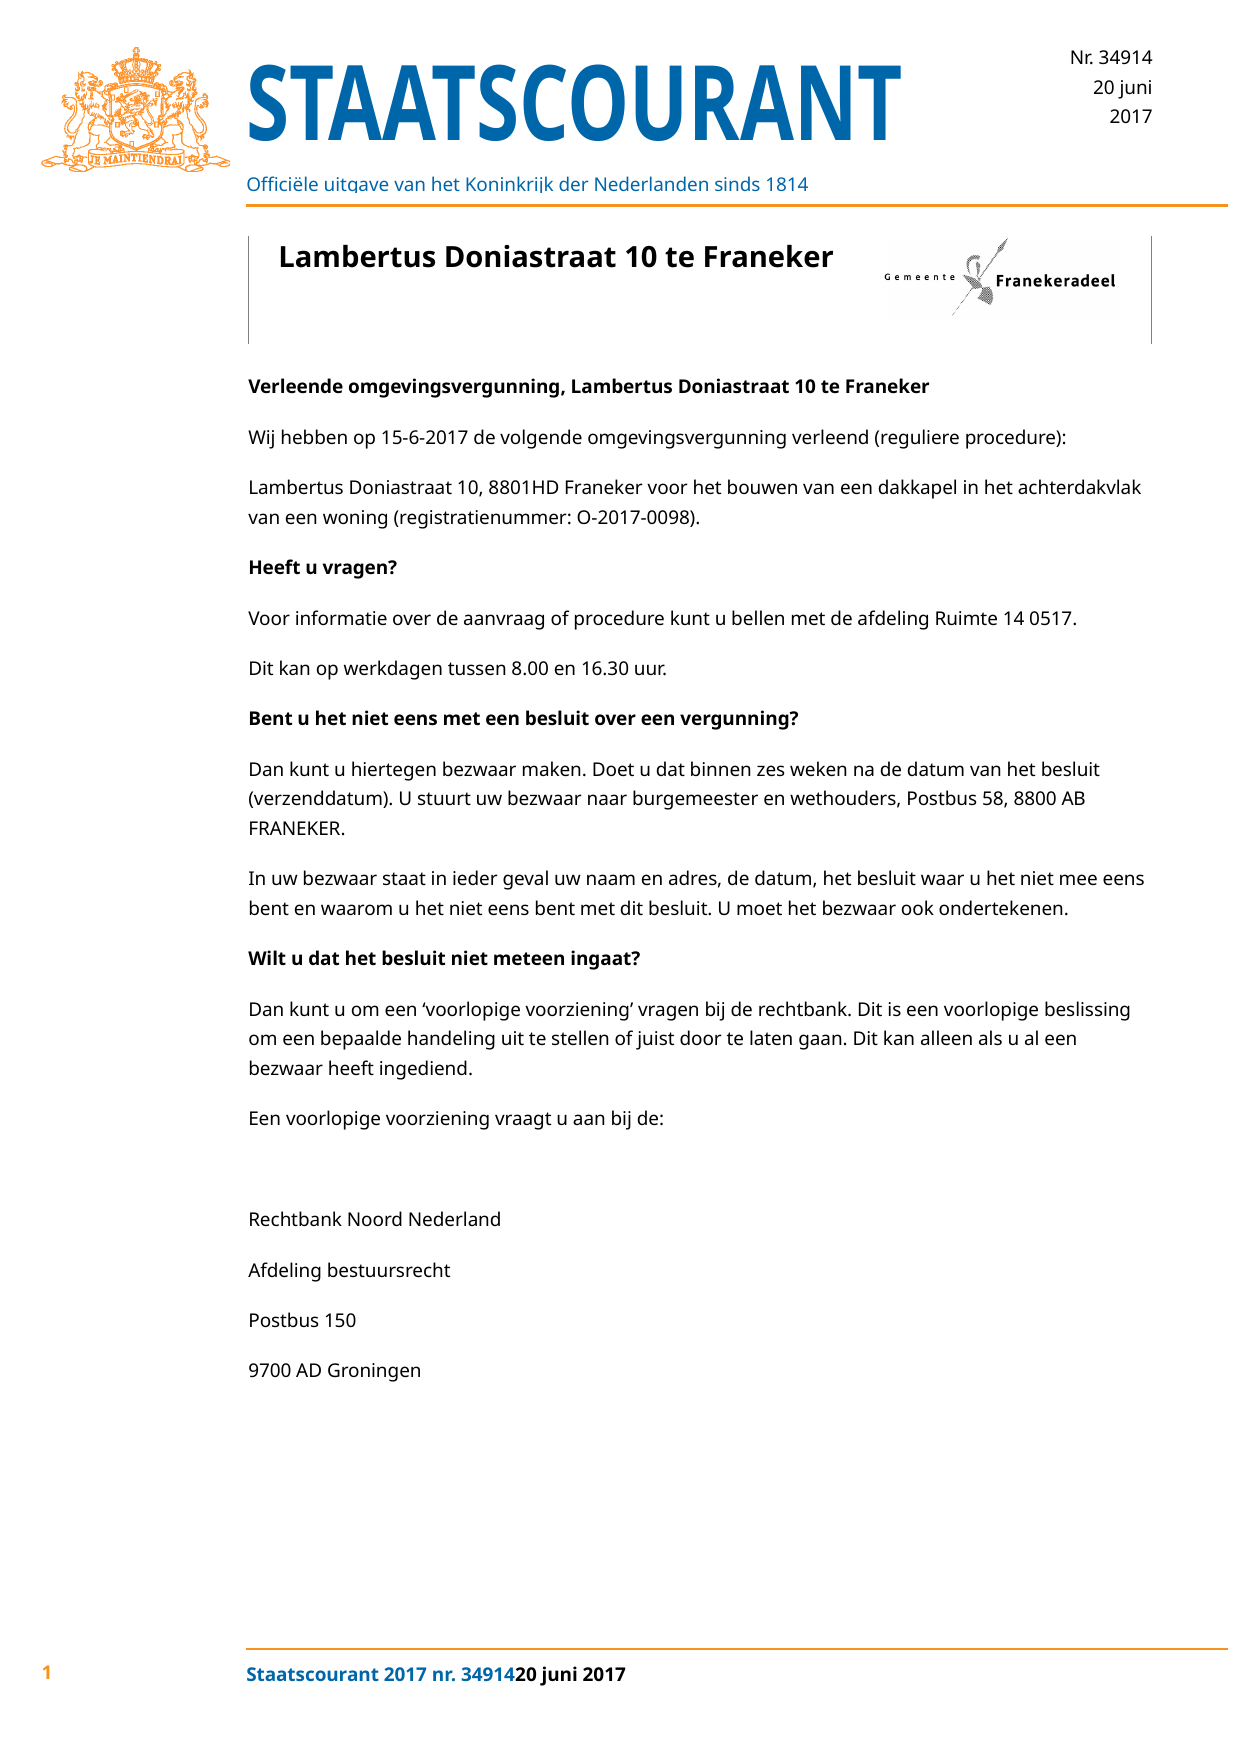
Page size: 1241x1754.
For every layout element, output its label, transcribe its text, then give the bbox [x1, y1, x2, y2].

text Dit kan op werkdagen tussen 8.00 en 16.30 uur. [248, 655, 1152, 681]
table_header [850, 236, 1151, 344]
text Een voorlopige voorziening vraagt u aan bij de: [248, 1106, 1152, 1131]
text Wilt u dat het besluit niet meteen ingaat? [248, 946, 1152, 971]
text Afdeling bestuursrecht [248, 1257, 1152, 1283]
text 9700 AD Groningen [248, 1358, 1152, 1383]
table_header Lambertus Doniastraat 10 te Franeker [249, 236, 850, 344]
text Postbus 150 [248, 1307, 1152, 1333]
text Verleende omgevingsvergunning, Lambertus Doniastraat 10 te Franeker [248, 373, 1152, 399]
text Dan kunt u om een ‘voorlopige voorziening’ vragen bij de rechtbank. Dit is een voorlopige beslissing om een bepaalde handeling uit te stellen of juist door te laten gaan. Dit kan alleen als u al een bezwaar heeft ingediend. [248, 996, 1152, 1081]
text Dan kunt u hiertegen bezwaar maken. Doet u dat binnen zes weken na de datum van het besluit (verzenddatum). U stuurt uw bezwaar naar burgemeester en wethouders, Postbus 58, 8800 AB FRANEKER. [248, 756, 1152, 841]
text Rechtbank Noord Nederland [248, 1206, 1152, 1232]
text In uw bezwaar staat in ieder geval uw naam en adres, de datum, het besluit waar u het niet mee eens bent en waarom u het niet eens bent met dit besluit. U moet het bezwaar ook ondertekenen. [248, 866, 1152, 921]
text Heeft u vragen? [248, 554, 1152, 580]
text Bent u het niet eens met een besluit over een vergunning? [248, 706, 1152, 731]
text Lambertus Doniastraat 10, 8801HD Franeker voor het bouwen van een dakkapel in het achterdakvlak van een woning (registratienummer: O-2017-0098). [248, 474, 1152, 530]
text Wij hebben op 15-6-2017 de volgende omgevingsvergunning verleend (reguliere procedure): [248, 424, 1152, 450]
picture [41, 47, 231, 172]
picture [882, 236, 1119, 319]
text Voor informatie over de aanvraag of procedure kunt u bellen met de afdeling Ruimte 14 0517. [248, 605, 1152, 631]
